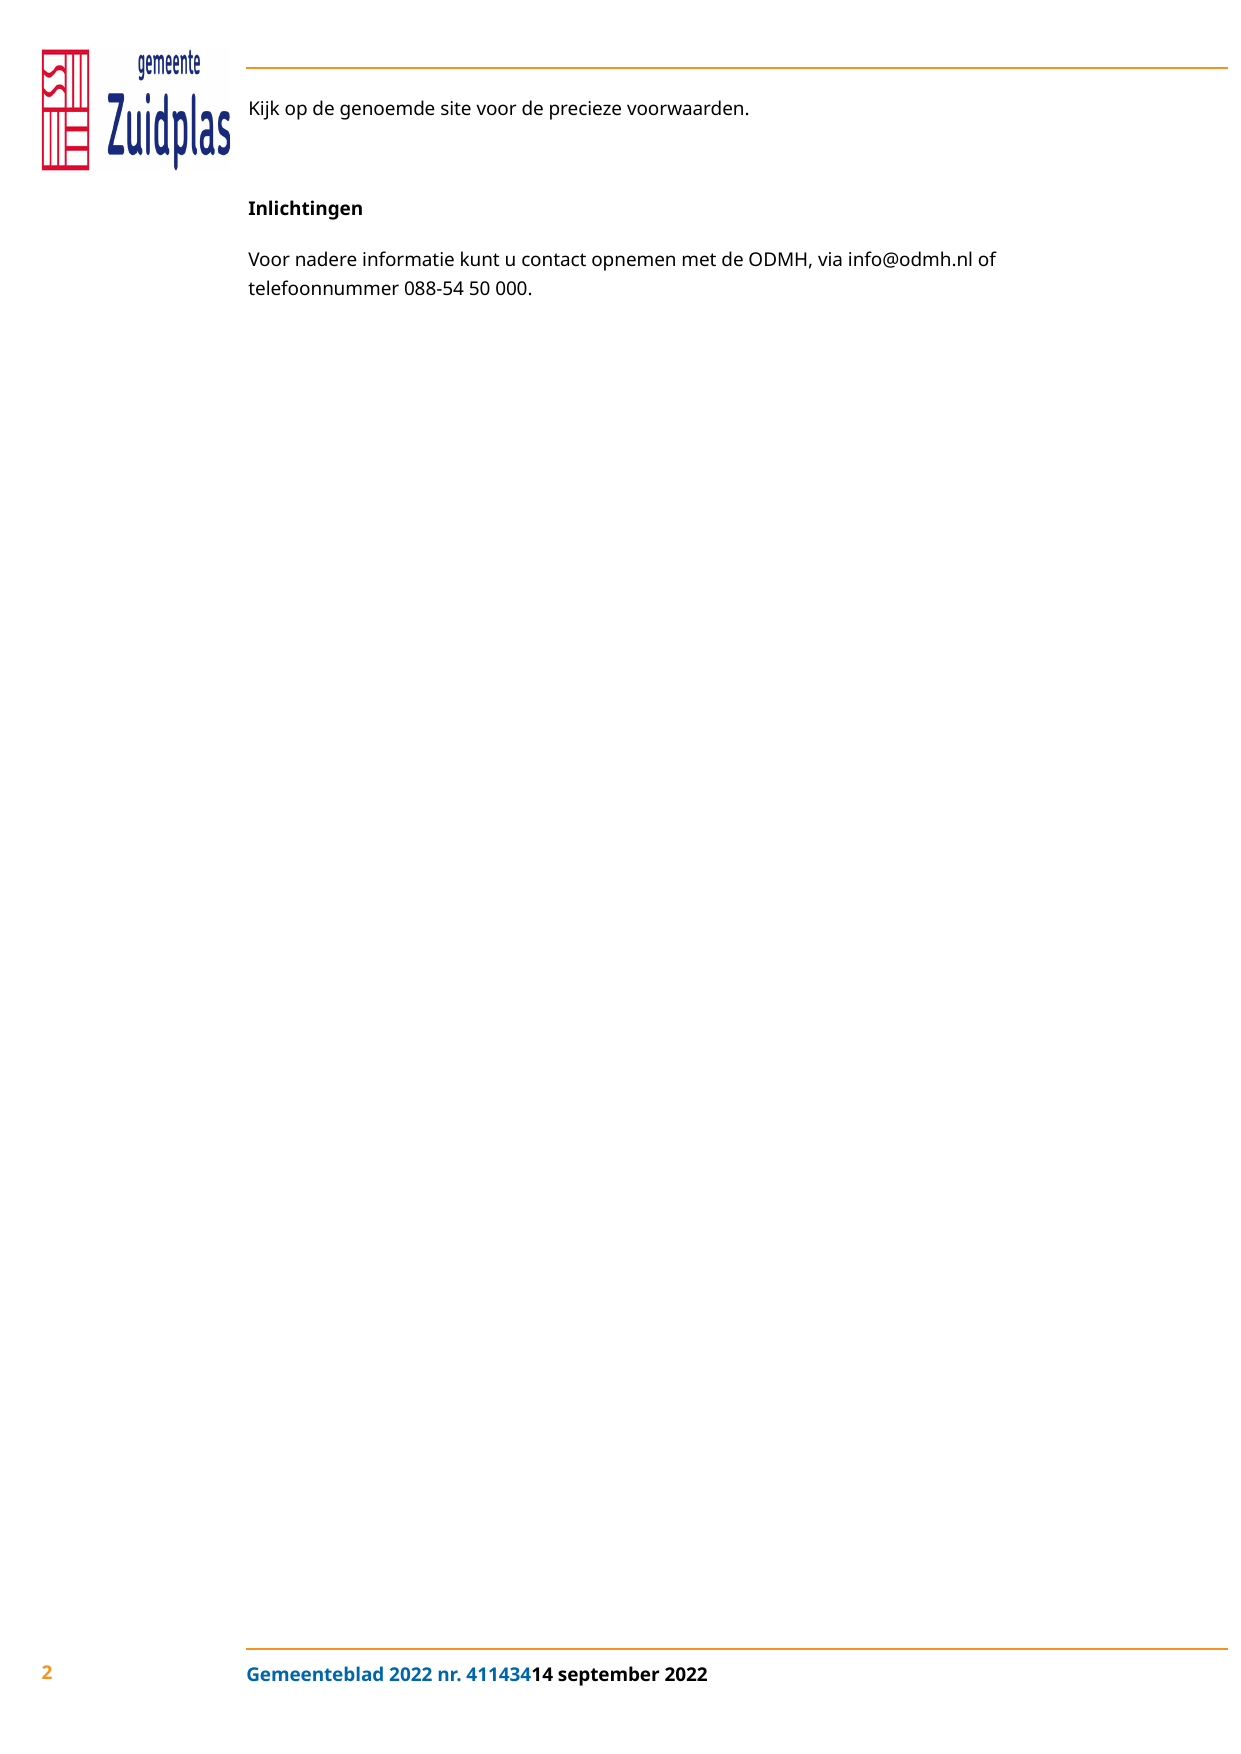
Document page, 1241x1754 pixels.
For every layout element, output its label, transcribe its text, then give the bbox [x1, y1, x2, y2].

text Kijk op de genoemde site voor de precieze voorwaarden. [248, 95, 1152, 121]
picture [41, 47, 231, 172]
text Inlichtingen [248, 196, 1152, 221]
text Voor nadere informatie kunt u contact opnemen met de ODMH, via info@odmh.nl of telefoonnummer 088-54 50 000. [248, 246, 1152, 301]
